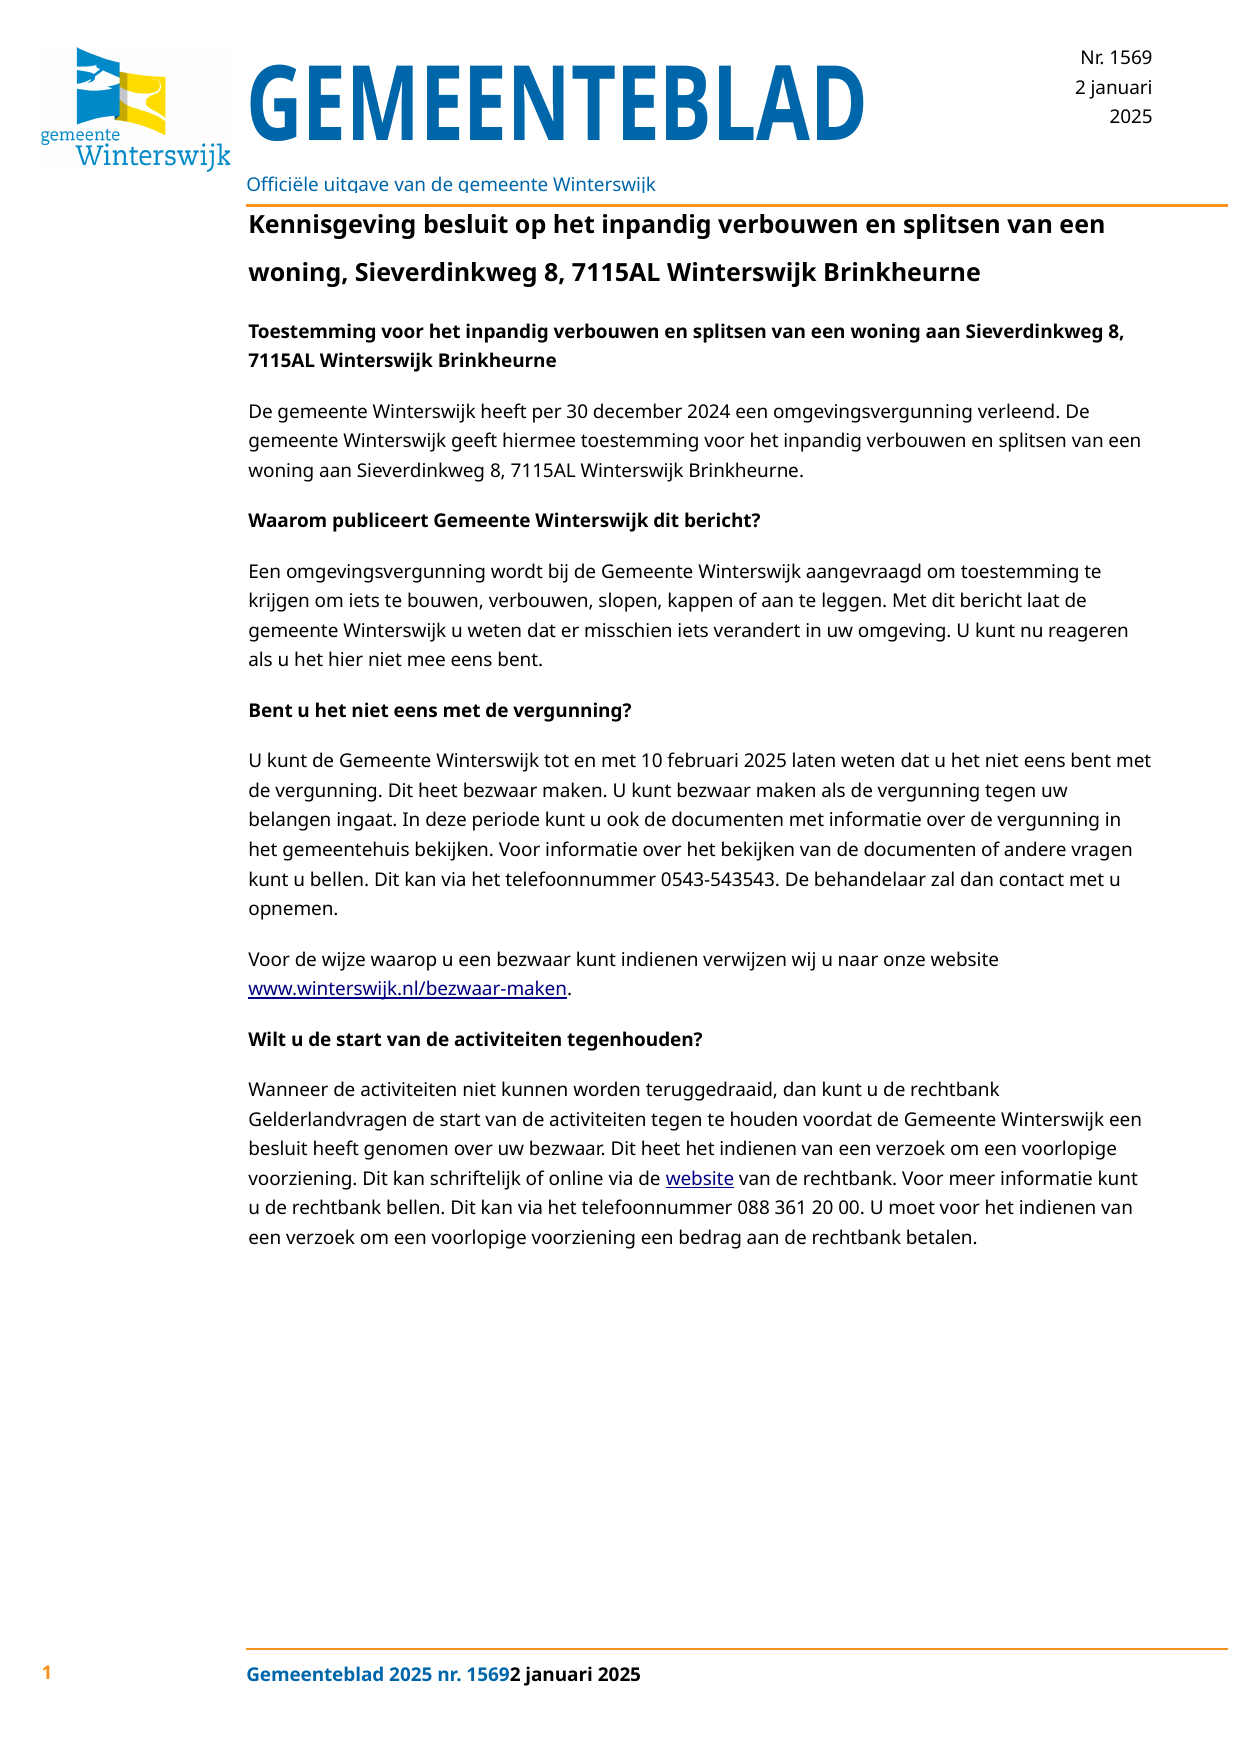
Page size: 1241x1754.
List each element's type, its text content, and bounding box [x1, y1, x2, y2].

picture [225, 153, 231, 162]
text Waarom publiceert Gemeente Winterswijk dit bericht? [248, 507, 1152, 533]
text De gemeente Winterswijk heeft per 30 december 2024 een omgevingsvergunning verleend. De gemeente Winterswijk geeft hiermee toestemming voor het inpandig verbouwen en splitsen van een woning aan Sieverdinkweg 8, 7115AL Winterswijk Brinkheurne. [248, 398, 1152, 483]
picture [41, 47, 231, 172]
text Wanneer de activiteiten niet kunnen worden teruggedraaid, dan kunt u de rechtbank Gelderlandvragen de start van de activiteiten tegen te houden voordat de Gemeente Winterswijk een besluit heeft genomen over uw bezwaar. Dit heet het indienen van een verzoek om een voorlopige voorziening. Dit kan schriftelijk of online via de website van de rechtbank. Voor meer informatie kunt u de rechtbank bellen. Dit kan via het telefoonnummer 088 361 20 00. U moet voor het indienen van een verzoek om een voorlopige voorziening een bedrag aan de rechtbank betalen. [248, 1076, 1152, 1250]
text Bent u het niet eens met de vergunning? [248, 697, 1152, 723]
text Wilt u de start van de activiteiten tegenhouden? [248, 1026, 1152, 1052]
text Kennisgeving besluit op het inpandig verbouwen en splitsen van een woning, Sieverdinkweg 8, 7115AL Winterswijk Brinkheurne [248, 207, 1152, 288]
text U kunt de Gemeente Winterswijk tot en met 10 februari 2025 laten weten dat u het niet eens bent met de vergunning. Dit heet bezwaar maken. U kunt bezwaar maken als de vergunning tegen uw belangen ingaat. In deze periode kunt u ook de documenten met informatie over de vergunning in het gemeentehuis bekijken. Voor informatie over het bekijken van de documenten of andere vragen kunt u bellen. Dit kan via het telefoonnummer 0543-543543. De behandelaar zal dan contact met u opnemen. [248, 747, 1152, 921]
text Toestemming voor het inpandig verbouwen en splitsen van een woning aan Sieverdinkweg 8, 7115AL Winterswijk Brinkheurne [248, 318, 1152, 373]
text Voor de wijze waarop u een bezwaar kunt indienen verwijzen wij u naar onze website www.winterswijk.nl/bezwaar-maken. [248, 946, 1152, 1001]
text Een omgevingsvergunning wordt bij de Gemeente Winterswijk aangevraagd om toestemming te krijgen om iets te bouwen, verbouwen, slopen, kappen of aan te leggen. Met dit bericht laat de gemeente Winterswijk u weten dat er misschien iets verandert in uw omgeving. U kunt nu reageren als u het hier niet mee eens bent. [248, 558, 1152, 672]
